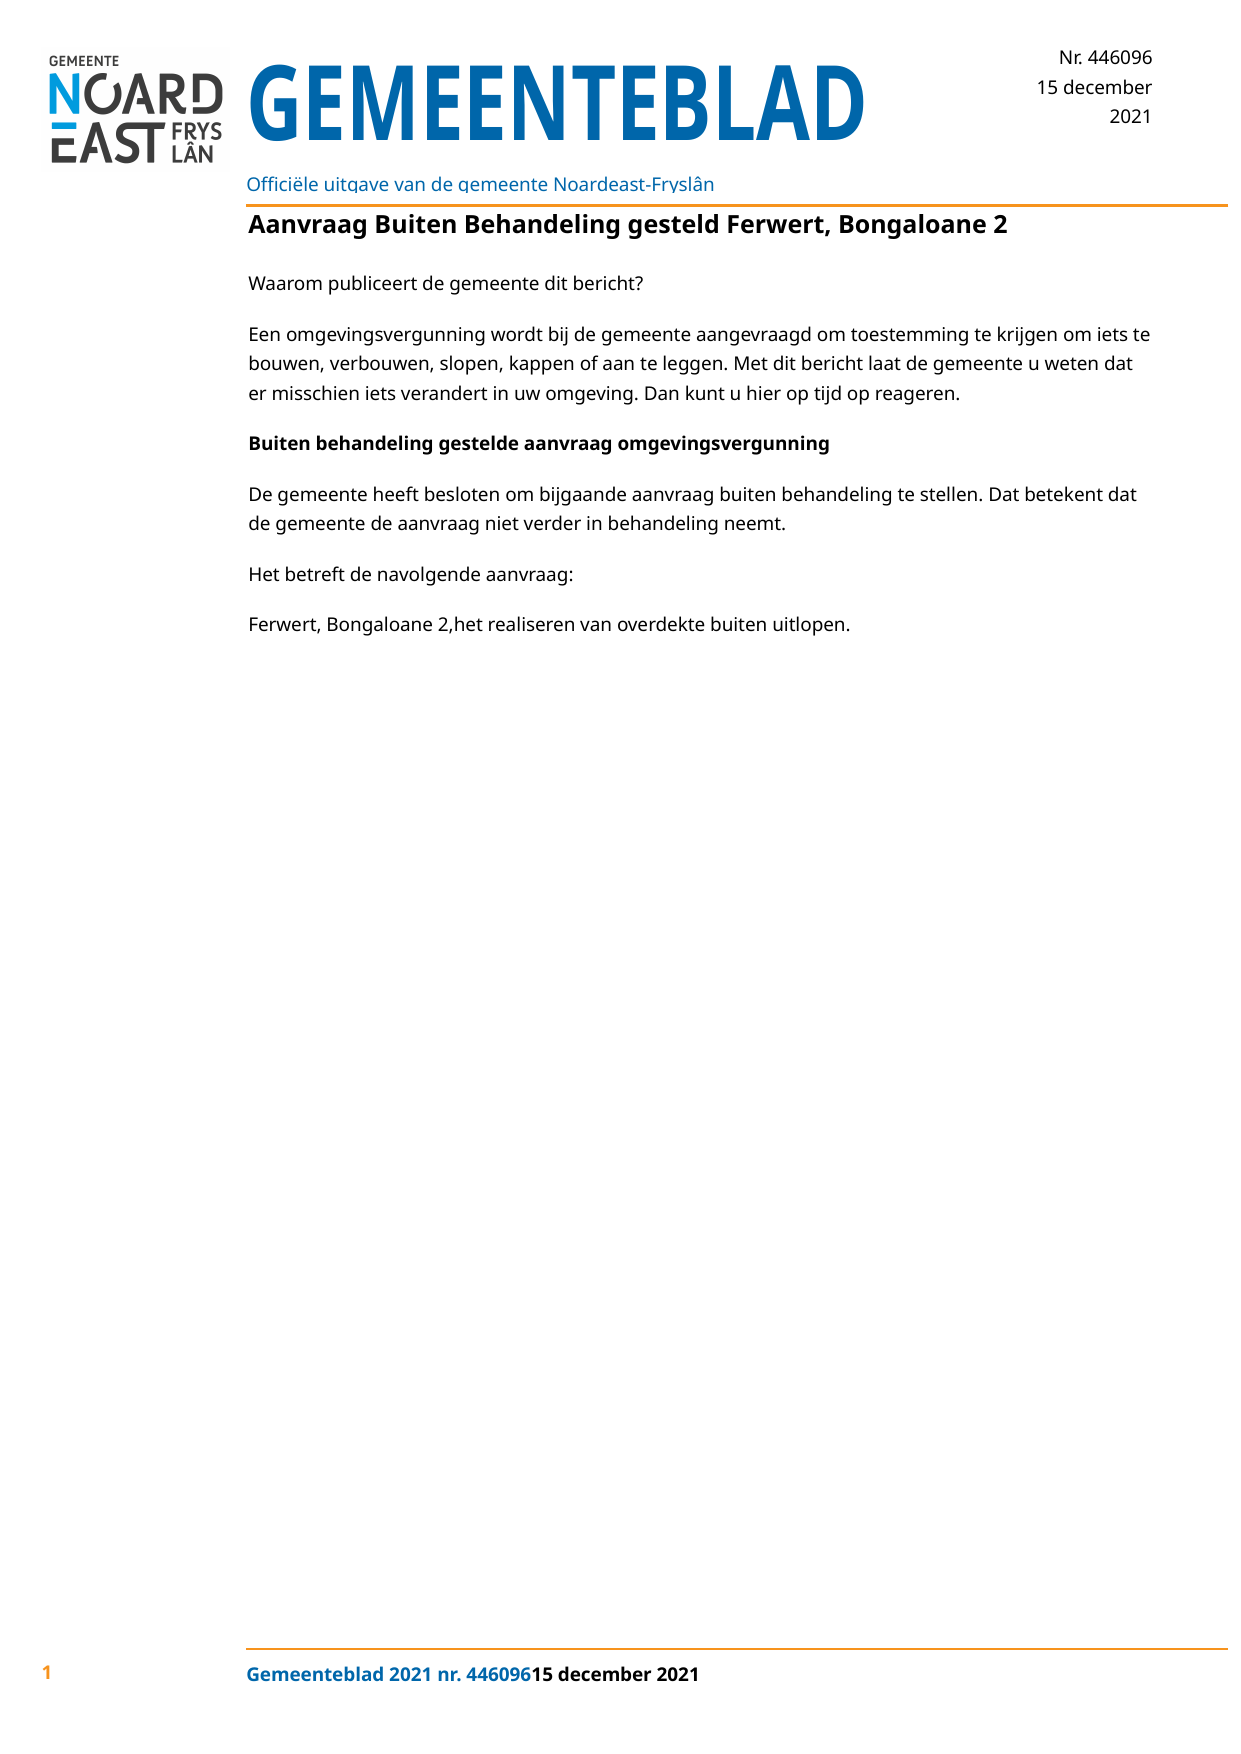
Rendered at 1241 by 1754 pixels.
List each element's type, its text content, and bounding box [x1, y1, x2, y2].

text De gemeente heeft besloten om bijgaande aanvraag buiten behandeling te stellen. Dat betekent dat de gemeente de aanvraag niet verder in behandeling neemt. [248, 481, 1152, 536]
text Buiten behandeling gestelde aanvraag omgevingsvergunning [248, 430, 1152, 456]
picture [41, 47, 231, 172]
text Waarom publiceert de gemeente dit bericht? [248, 270, 1152, 296]
text Een omgevingsvergunning wordt bij de gemeente aangevraagd om toestemming te krijgen om iets te bouwen, verbouwen, slopen, kappen of aan te leggen. Met dit bericht laat de gemeente u weten dat er misschien iets verandert in uw omgeving. Dan kunt u hier op tijd op reageren. [248, 321, 1152, 406]
text Het betreft de navolgende aanvraag: [248, 561, 1152, 586]
text Ferwert, Bongaloane 2,het realiseren van overdekte buiten uitlopen. [248, 611, 1152, 637]
text Aanvraag Buiten Behandeling gesteld Ferwert, Bongaloane 2 [248, 207, 1152, 241]
